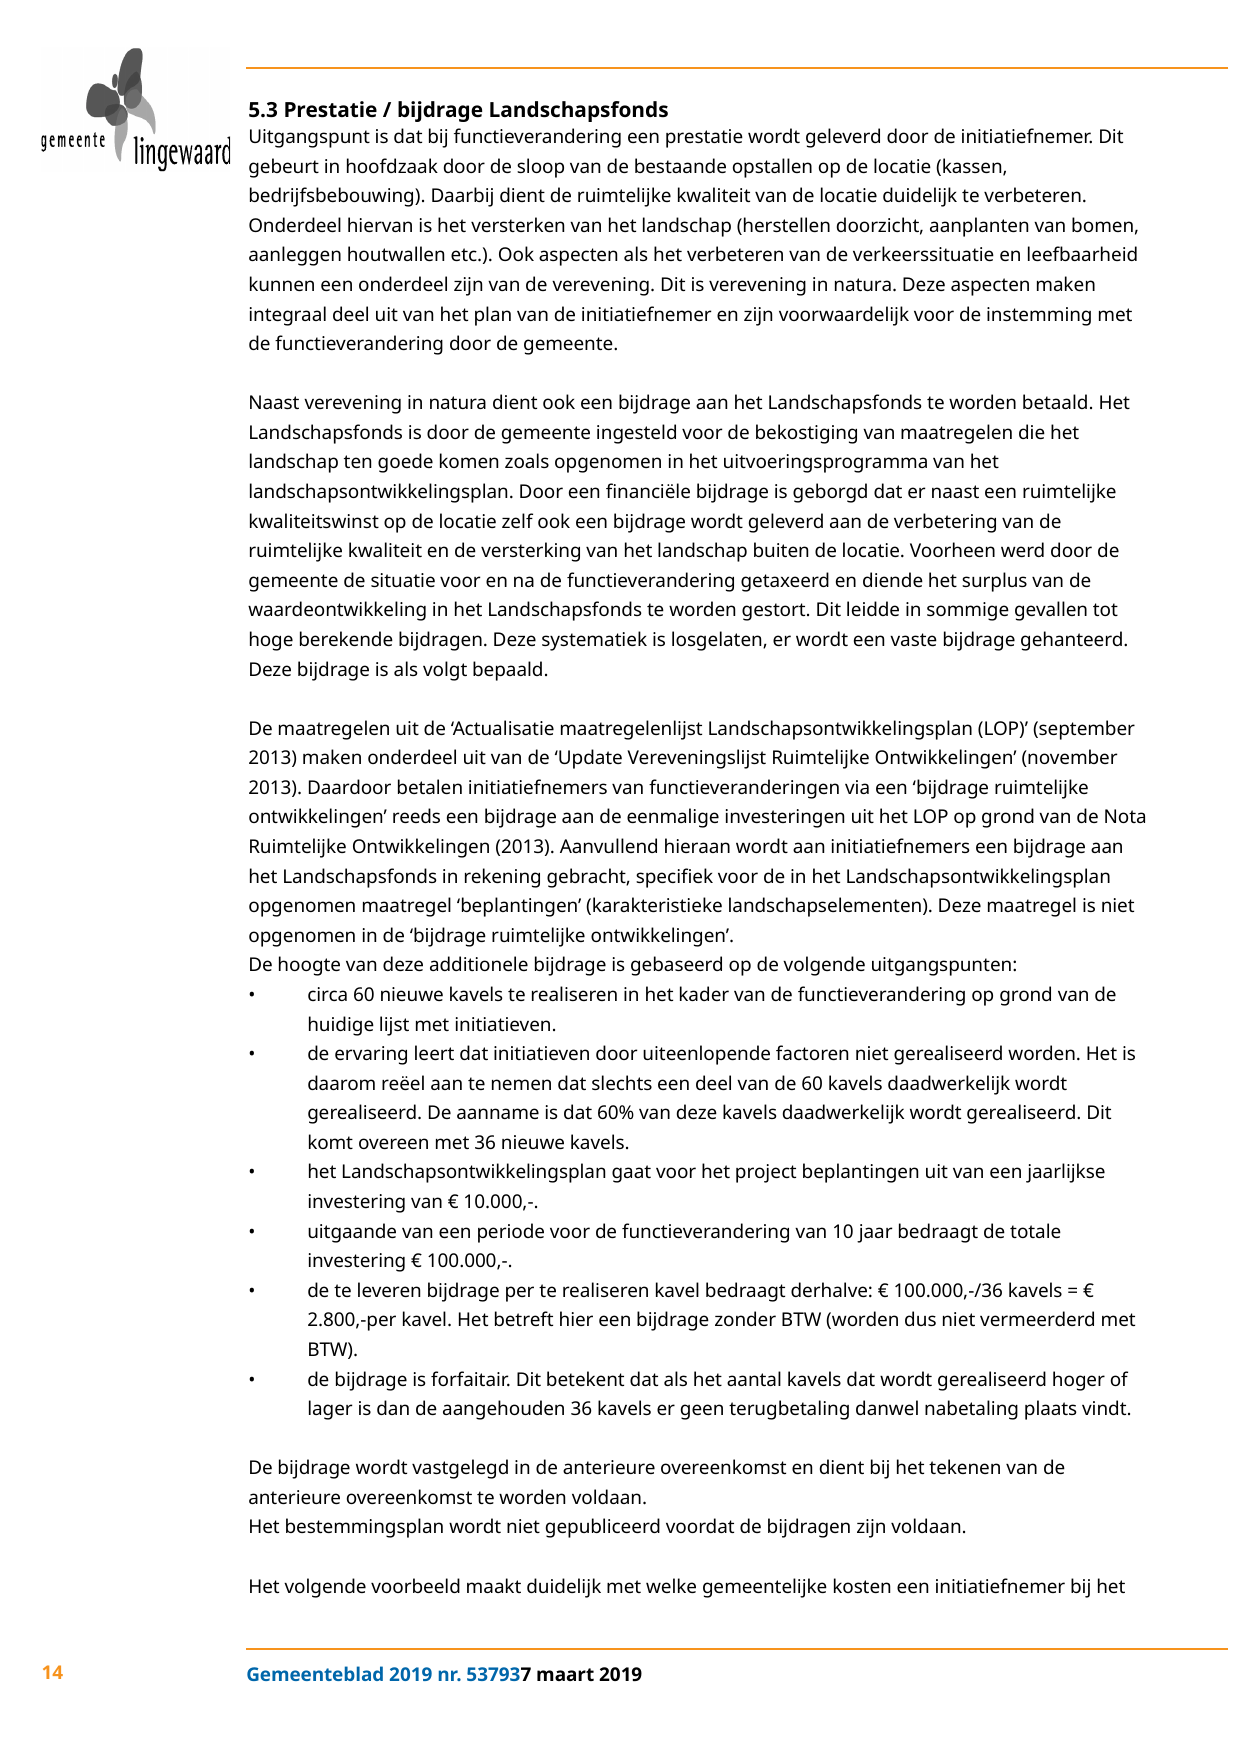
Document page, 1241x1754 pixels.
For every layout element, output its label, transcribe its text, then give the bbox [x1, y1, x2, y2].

text De maatregelen uit de ‘Actualisatie maatregelenlijst Landschapsontwikkelingsplan (LOP)’ (september 2013) maken onderdeel uit van de ‘Update Vereveningslijst Ruimtelijke Ontwikkelingen’ (november 2013). Daardoor betalen initiatiefnemers van functieveranderingen via een ‘bijdrage ruimtelijke ontwikkelingen’ reeds een bijdrage aan de eenmalige investeringen uit het LOP op grond van de Nota Ruimtelijke Ontwikkelingen (2013). Aanvullend hieraan wordt aan initiatiefnemers een bijdrage aan het Landschapsfonds in rekening gebracht, specifiek voor de in het Landschapsontwikkelingsplan opgenomen maatregel ‘beplantingen’ (karakteristieke landschapselementen). Deze maatregel is niet opgenomen in de ‘bijdrage ruimtelijke ontwikkelingen’. [248, 715, 1152, 948]
list circa 60 nieuwe kavels te realiseren in het kader van de functieverandering op grond van de huidige lijst met initiatieven. [248, 981, 1152, 1036]
text Uitgangspunt is dat bij functieverandering een prestatie wordt geleverd door de initiatiefnemer. Dit gebeurt in hoofdzaak door de sloop van de bestaande opstallen op de locatie (kassen, bedrijfsbebouwing). Daarbij dient de ruimtelijke kwaliteit van de locatie duidelijk te verbeteren. Onderdeel hiervan is het versterken van het landschap (herstellen doorzicht, aanplanten van bomen, aanleggen houtwallen etc.). Ook aspecten als het verbeteren van de verkeerssituatie en leefbaarheid kunnen een onderdeel zijn van de verevening. Dit is verevening in natura. Deze aspecten maken integraal deel uit van het plan van de initiatiefnemer en zijn voorwaardelijk voor de instemming met de functieverandering door de gemeente. [248, 123, 1152, 356]
list het Landschapsontwikkelingsplan gaat voor het project beplantingen uit van een jaarlijkse investering van € 10.000,-. [248, 1159, 1152, 1214]
list de te leveren bijdrage per te realiseren kavel bedraagt derhalve: € 100.000,-/36 kavels = € 2.800,-per kavel. Het betreft hier een bijdrage zonder BTW (worden dus niet vermeerderd met BTW). [248, 1277, 1152, 1362]
text Het bestemmingsplan wordt niet gepubliceerd voordat de bijdragen zijn voldaan. [248, 1514, 1152, 1539]
list de ervaring leert dat initiatieven door uiteenlopende factoren niet gerealiseerd worden. Het is daarom reëel aan te nemen dat slechts een deel van de 60 kavels daadwerkelijk wordt gerealiseerd. De aanname is dat 60% van deze kavels daadwerkelijk wordt gerealiseerd. Dit komt overeen met 36 nieuwe kavels. [248, 1040, 1152, 1155]
list de bijdrage is forfaitair. Dit betekent dat als het aantal kavels dat wordt gerealiseerd hoger of lager is dan de aangehouden 36 kavels er geen terugbetaling danwel nabetaling plaats vindt. [248, 1366, 1152, 1421]
text Naast verevening in natura dient ook een bijdrage aan het Landschapsfonds te worden betaald. Het Landschapsfonds is door de gemeente ingesteld voor de bekostiging van maatregelen die het landschap ten goede komen zoals opgenomen in het uitvoeringsprogramma van het landschapsontwikkelingsplan. Door een financiële bijdrage is geborgd dat er naast een ruimtelijke kwaliteitswinst op de locatie zelf ook een bijdrage wordt geleverd aan de verbetering van de ruimtelijke kwaliteit en de versterking van het landschap buiten de locatie. Voorheen werd door de gemeente de situatie voor en na de functieverandering getaxeerd en diende het surplus van de waardeontwikkeling in het Landschapsfonds te worden gestort. Dit leidde in sommige gevallen tot hoge berekende bijdragen. Deze systematiek is losgelaten, er wordt een vaste bijdrage gehanteerd. Deze bijdrage is als volgt bepaald. [248, 389, 1152, 681]
text 5.3 Prestatie / bijdrage Landschapsfonds [248, 95, 1152, 123]
text Het volgende voorbeeld maakt duidelijk met welke gemeentelijke kosten een initiatiefnemer bij het [248, 1573, 1152, 1598]
list uitgaande van een periode voor de functieverandering van 10 jaar bedraagt de totale investering € 100.000,-. [248, 1218, 1152, 1273]
text De hoogte van deze additionele bijdrage is gebaseerd op de volgende uitgangspunten: [248, 952, 1152, 977]
text De bijdrage wordt vastgelegd in de anterieure overeenkomst en dient bij het tekenen van de anterieure overeenkomst te worden voldaan. [248, 1454, 1152, 1510]
picture [41, 47, 231, 172]
